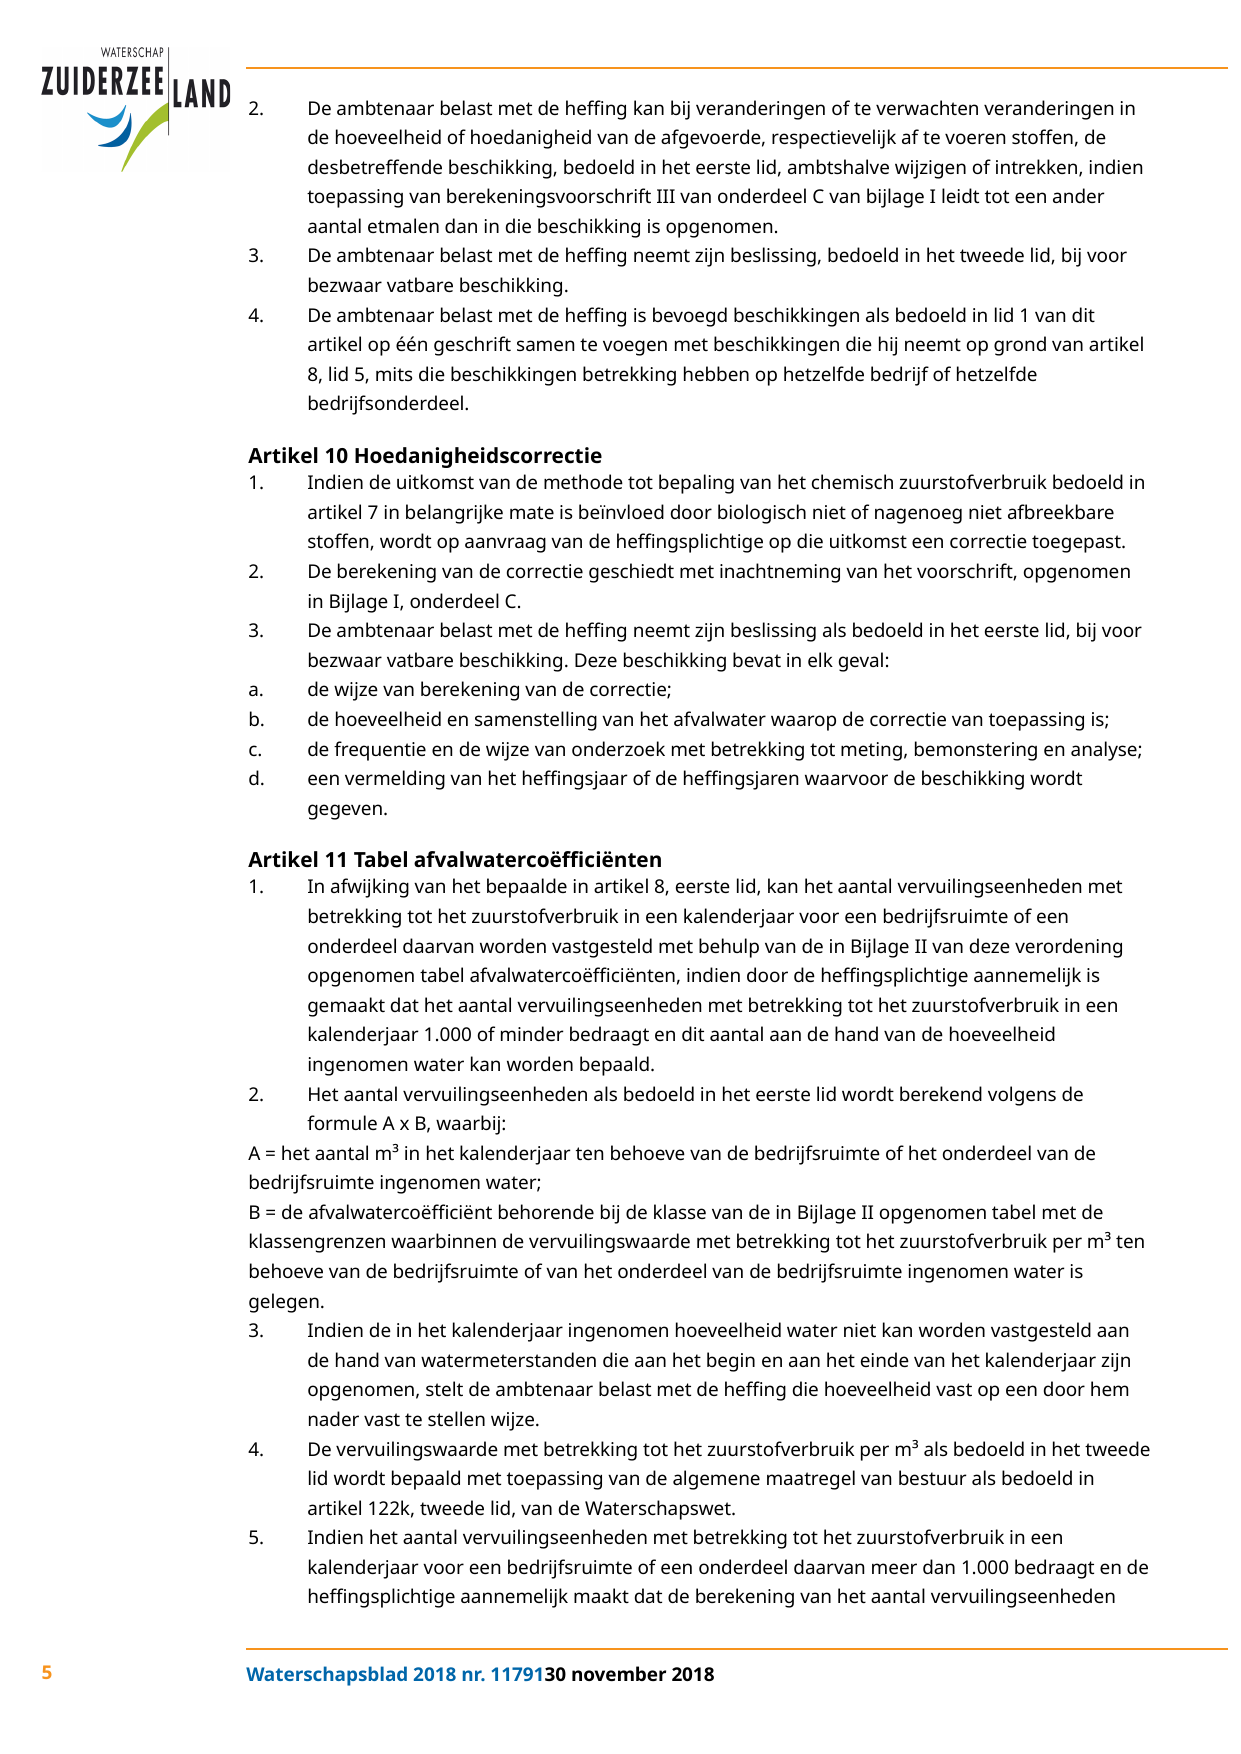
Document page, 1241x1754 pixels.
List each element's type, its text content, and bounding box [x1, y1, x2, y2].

list Indien de uitkomst van de methode tot bepaling van het chemisch zuurstofverbruik bedoeld in artikel 7 in belangrijke mate is beïnvloed door biologisch niet of nagenoeg niet afbreekbare stoffen, wordt op aanvraag van de heffingsplichtige op die uitkomst een correctie toegepast. [248, 469, 1152, 554]
list Indien de in het kalenderjaar ingenomen hoeveelheid water niet kan worden vastgesteld aan de hand van watermeterstanden die aan het begin en aan het einde van het kalenderjaar zijn opgenomen, stelt de ambtenaar belast met de heffing die hoeveelheid vast op een door hem nader vast te stellen wijze. [248, 1317, 1152, 1432]
list De vervuilingswaarde met betrekking tot het zuurstofverbruik per m³ als bedoeld in het tweede lid wordt bepaald met toepassing van de algemene maatregel van bestuur als bedoeld in artikel 122k, tweede lid, van de Waterschapswet. [248, 1436, 1152, 1521]
list De ambtenaar belast met de heffing neemt zijn beslissing, bedoeld in het tweede lid, bij voor bezwaar vatbare beschikking. [248, 243, 1152, 298]
list In afwijking van het bepaalde in artikel 8, eerste lid, kan het aantal vervuilingseenheden met betrekking tot het zuurstofverbruik in een kalenderjaar voor een bedrijfsruimte of een onderdeel daarvan worden vastgesteld met behulp van de in Bijlage II van deze verordening opgenomen tabel afvalwatercoëfficiënten, indien door de heffingsplichtige aannemelijk is gemaakt dat het aantal vervuilingseenheden met betrekking tot het zuurstofverbruik in een kalenderjaar 1.000 of minder bedraagt en dit aantal aan de hand van de hoeveelheid ingenomen water kan worden bepaald. [248, 874, 1152, 1077]
list een vermelding van het heffingsjaar of de heffingsjaren waarvoor de beschikking wordt gegeven. [248, 765, 1152, 821]
list De berekening van de correctie geschiedt met inachtneming van het voorschrift, opgenomen in Bijlage I, onderdeel C. [248, 558, 1152, 613]
picture [41, 47, 231, 172]
text Artikel 11 Tabel afvalwatercoëfficiënten [248, 845, 1152, 874]
text Artikel 10 Hoedanigheidscorrectie [248, 441, 1152, 469]
list de wijze van berekening van de correctie; [248, 677, 1152, 702]
list De ambtenaar belast met de heffing neemt zijn beslissing als bedoeld in het eerste lid, bij voor bezwaar vatbare beschikking. Deze beschikking bevat in elk geval: [248, 617, 1152, 673]
list de frequentie en de wijze van onderzoek met betrekking tot meting, bemonstering en analyse; [248, 736, 1152, 761]
list de hoeveelheid en samenstelling van het afvalwater waarop de correctie van toepassing is; [248, 706, 1152, 732]
text B = de afvalwatercoëfficiënt behorende bij de klasse van de in Bijlage II opgenomen tabel met de klassengrenzen waarbinnen de vervuilingswaarde met betrekking tot het zuurstofverbruik per m³ ten behoeve van de bedrijfsruimte of van het onderdeel van de bedrijfsruimte ingenomen water is gelegen. [248, 1199, 1152, 1314]
list Het aantal vervuilingseenheden als bedoeld in het eerste lid wordt berekend volgens de formule A x B, waarbij: [248, 1081, 1152, 1136]
text A = het aantal m³ in het kalenderjaar ten behoeve van de bedrijfsruimte of het onderdeel van de bedrijfsruimte ingenomen water; [248, 1140, 1152, 1195]
list De ambtenaar belast met de heffing is bevoegd beschikkingen als bedoeld in lid 1 van dit artikel op één geschrift samen te voegen met beschikkingen die hij neemt op grond van artikel 8, lid 5, mits die beschikkingen betrekking hebben op hetzelfde bedrijf of hetzelfde bedrijfsonderdeel. [248, 302, 1152, 416]
list Indien het aantal vervuilingseenheden met betrekking tot het zuurstofverbruik in een kalenderjaar voor een bedrijfsruimte of een onderdeel daarvan meer dan 1.000 bedraagt en de heffingsplichtige aannemelijk maakt dat de berekening van het aantal vervuilingseenheden [248, 1524, 1152, 1609]
list De ambtenaar belast met de heffing kan bij veranderingen of te verwachten veranderingen in de hoeveelheid of hoedanigheid van de afgevoerde, respectievelijk af te voeren stoffen, de desbetreffende beschikking, bedoeld in het eerste lid, ambtshalve wijzigen of intrekken, indien toepassing van berekeningsvoorschrift III van onderdeel C van bijlage I leidt tot een ander aantal etmalen dan in die beschikking is opgenomen. [248, 95, 1152, 239]
